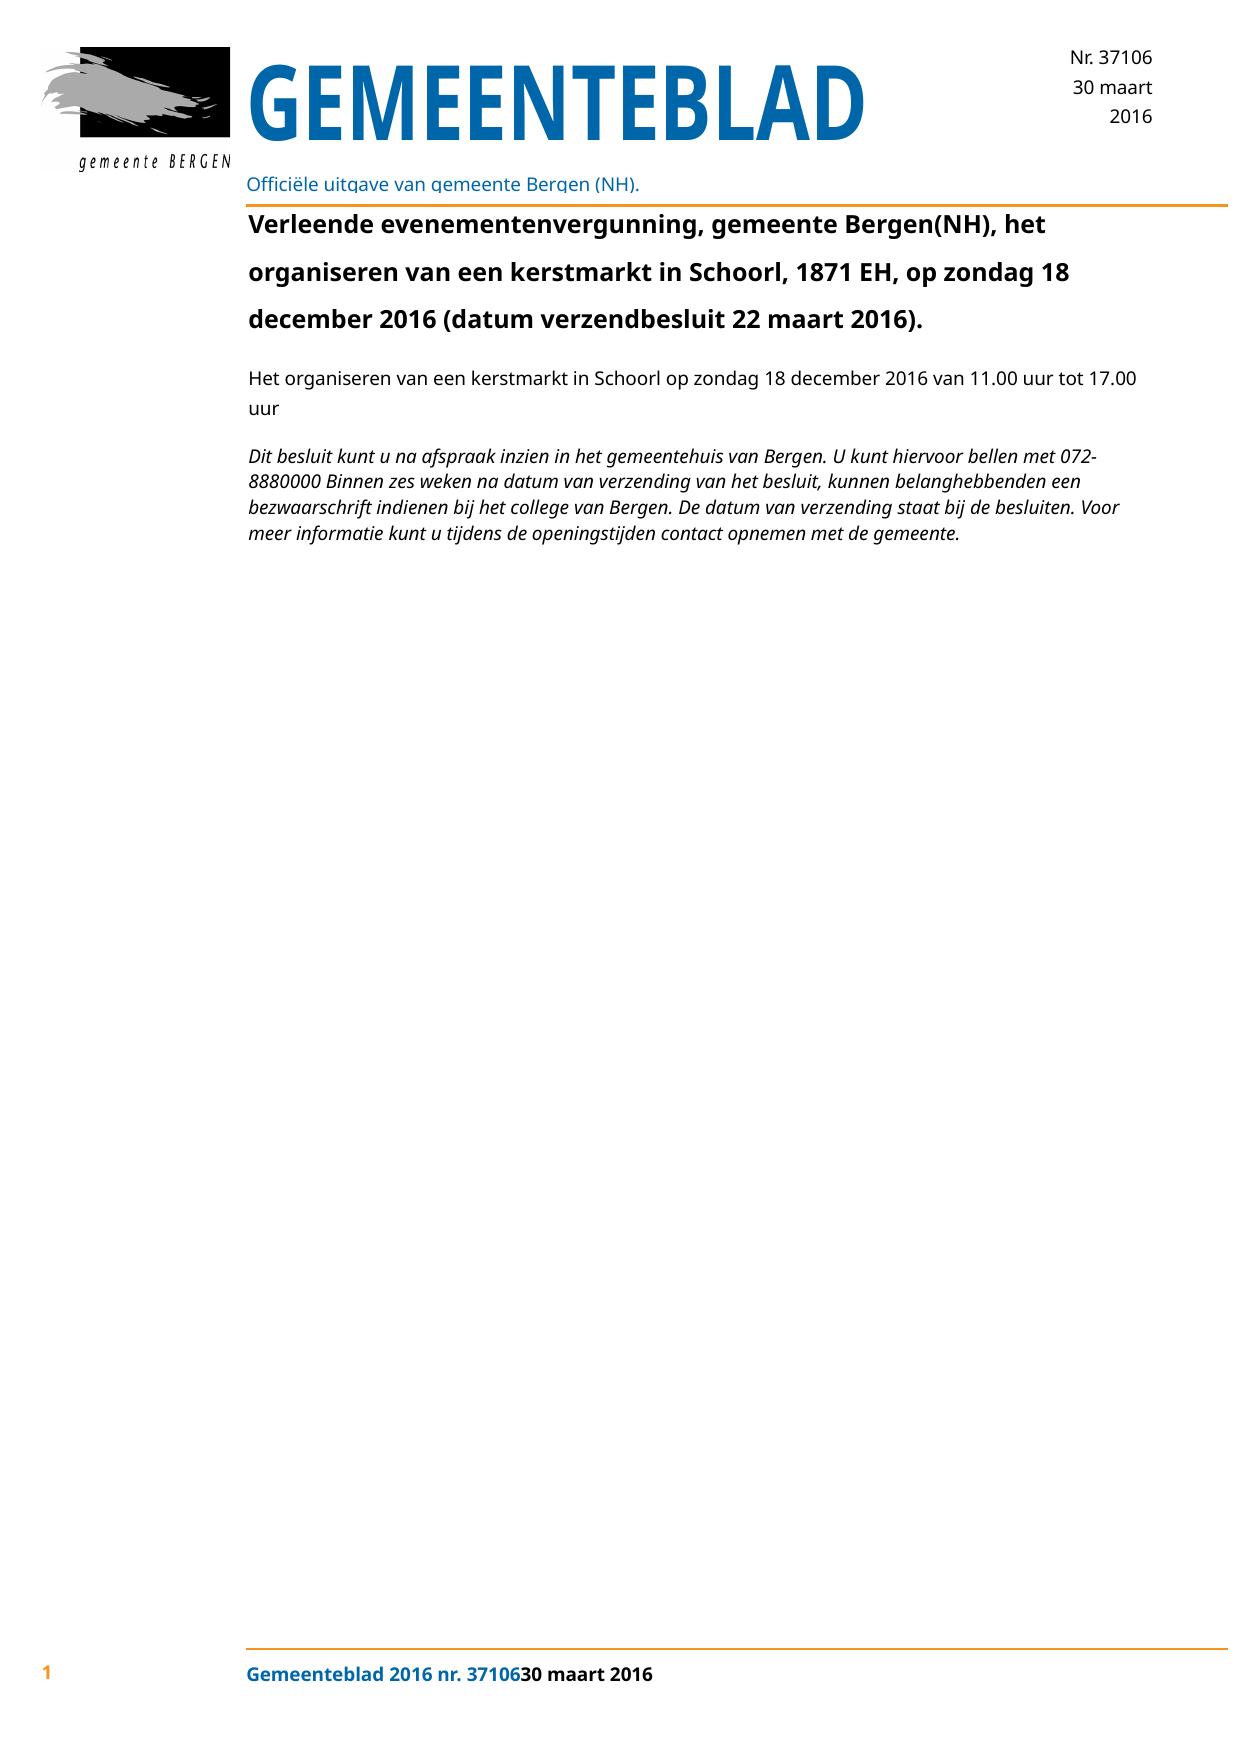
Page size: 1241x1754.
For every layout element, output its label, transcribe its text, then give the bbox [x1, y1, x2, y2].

text Dit besluit kunt u na afspraak inzien in het gemeentehuis van Bergen. U kunt hiervoor bellen met 072-8880000 Binnen zes weken na datum van verzending van het besluit, kunnen belanghebbenden een bezwaarschrift indienen bij het college van Bergen. De datum van verzending staat bij de besluiten. Voor meer informatie kunt u tijdens de openingstijden contact opnemen met de gemeente. [248, 443, 1152, 546]
picture [41, 47, 231, 172]
text Verleende evenementenvergunning, gemeente Bergen(NH), het organiseren van een kerstmarkt in Schoorl, 1871 EH, op zondag 18 december 2016 (datum verzendbesluit 22 maart 2016). [248, 207, 1152, 336]
text Het organiseren van een kerstmarkt in Schoorl op zondag 18 december 2016 van 11.00 uur tot 17.00 uur [248, 366, 1152, 421]
